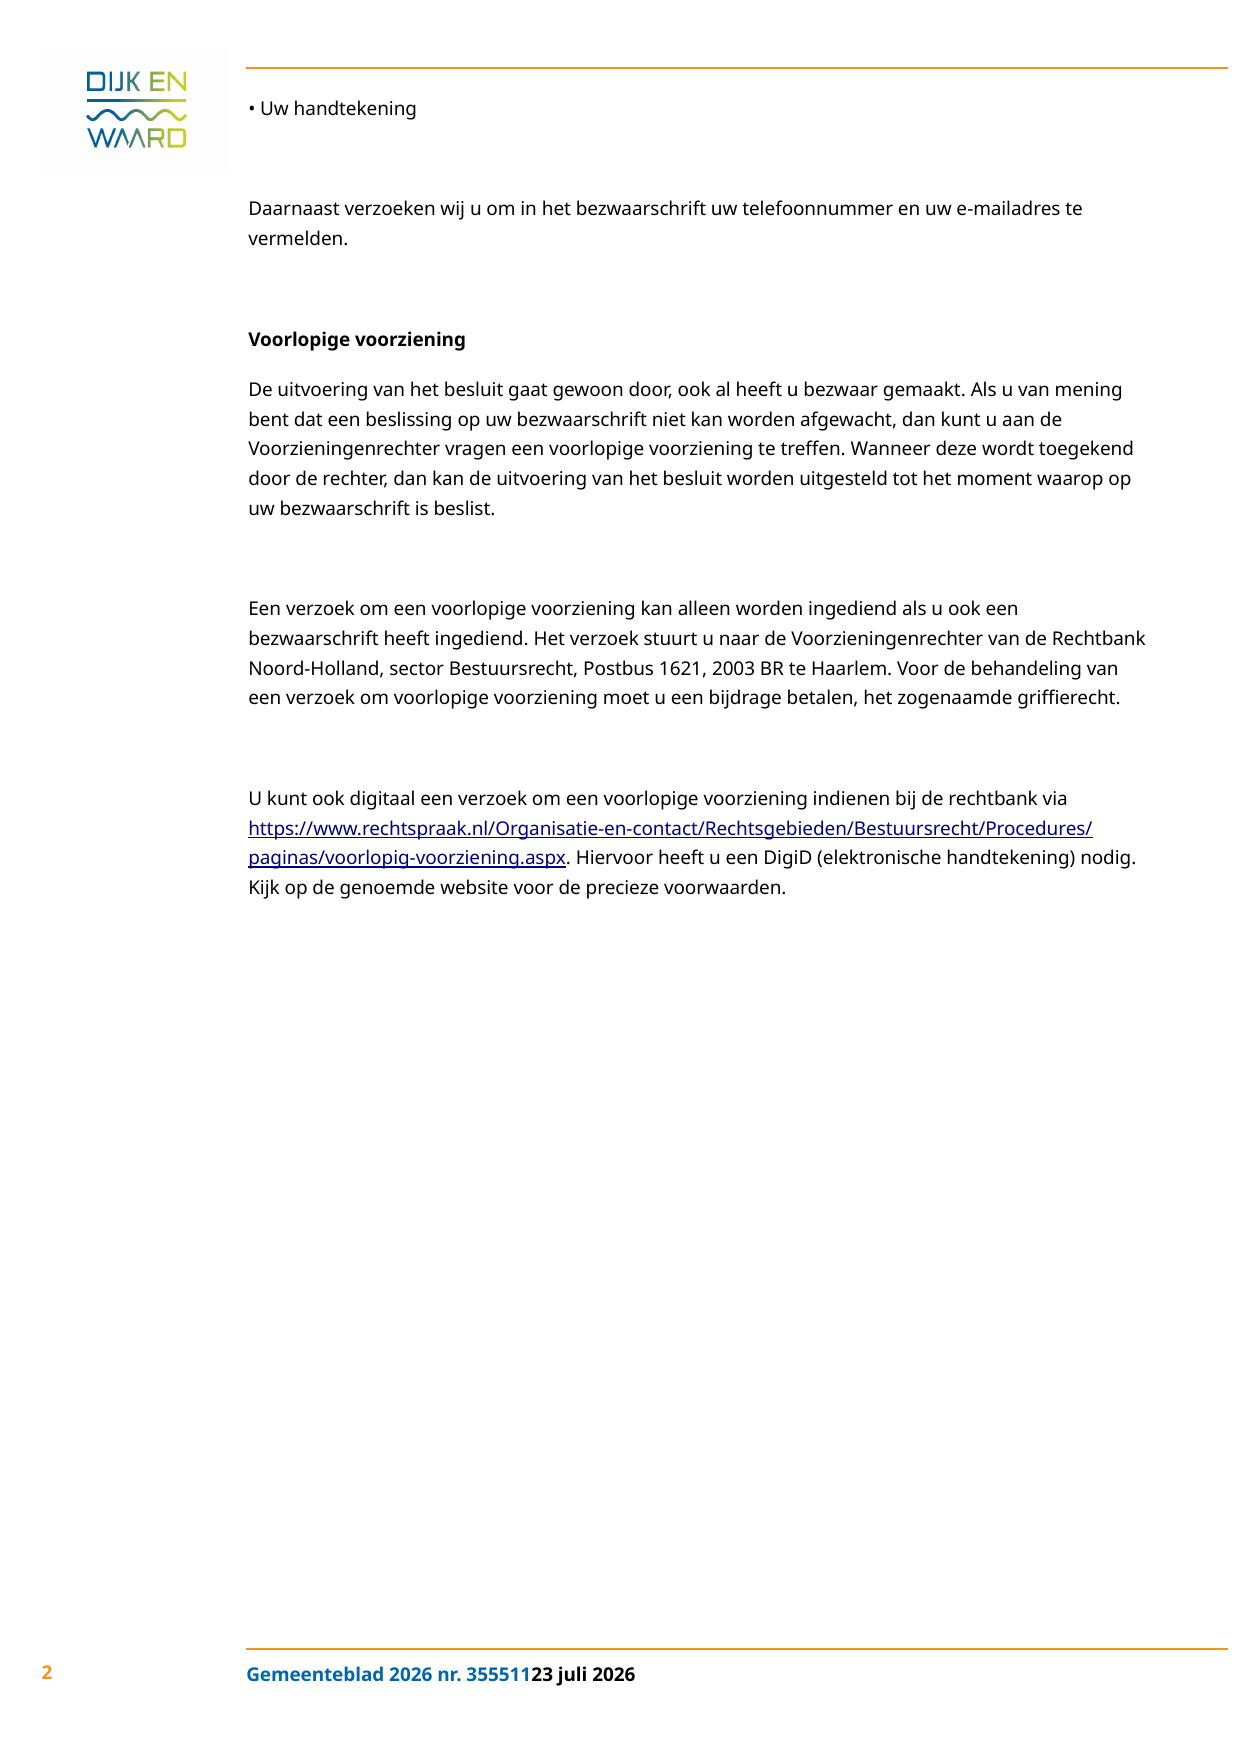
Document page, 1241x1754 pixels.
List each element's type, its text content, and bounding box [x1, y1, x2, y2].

text Voorlopige voorziening [248, 326, 1152, 352]
text U kunt ook digitaal een verzoek om een voorlopige voorziening indienen bij de rechtbank via https://www.rechtspraak.nl/Organisatie-en-contact/Rechtsgebieden/Bestuursrecht/Procedures/paginas/voorlopig-voorziening.aspx. Hiervoor heeft u een DigiD (elektronische handtekening) nodig. Kijk op de genoemde website voor de precieze voorwaarden. [248, 785, 1152, 900]
picture [41, 47, 231, 172]
text • Uw handtekening [248, 95, 1152, 121]
text Een verzoek om een voorlopige voorziening kan alleen worden ingediend als u ook een bezwaarschrift heeft ingediend. Het verzoek stuurt u naar de Voorzieningenrechter van de Rechtbank Noord-Holland, sector Bestuursrecht, Postbus 1621, 2003 BR te Haarlem. Voor de behandeling van een verzoek om voorlopige voorziening moet u een bijdrage betalen, het zogenaamde griffierecht. [248, 596, 1152, 710]
text De uitvoering van het besluit gaat gewoon door, ook al heeft u bezwaar gemaakt. Als u van mening bent dat een beslissing op uw bezwaarschrift niet kan worden afgewacht, dan kunt u aan de Voorzieningenrechter vragen een voorlopige voorziening te treffen. Wanneer deze wordt toegekend door de rechter, dan kan de uitvoering van het besluit worden uitgesteld tot het moment waarop op uw bezwaarschrift is beslist. [248, 376, 1152, 521]
text Daarnaast verzoeken wij u om in het bezwaarschrift uw telefoonnummer en uw e-mailadres te vermelden. [248, 196, 1152, 251]
